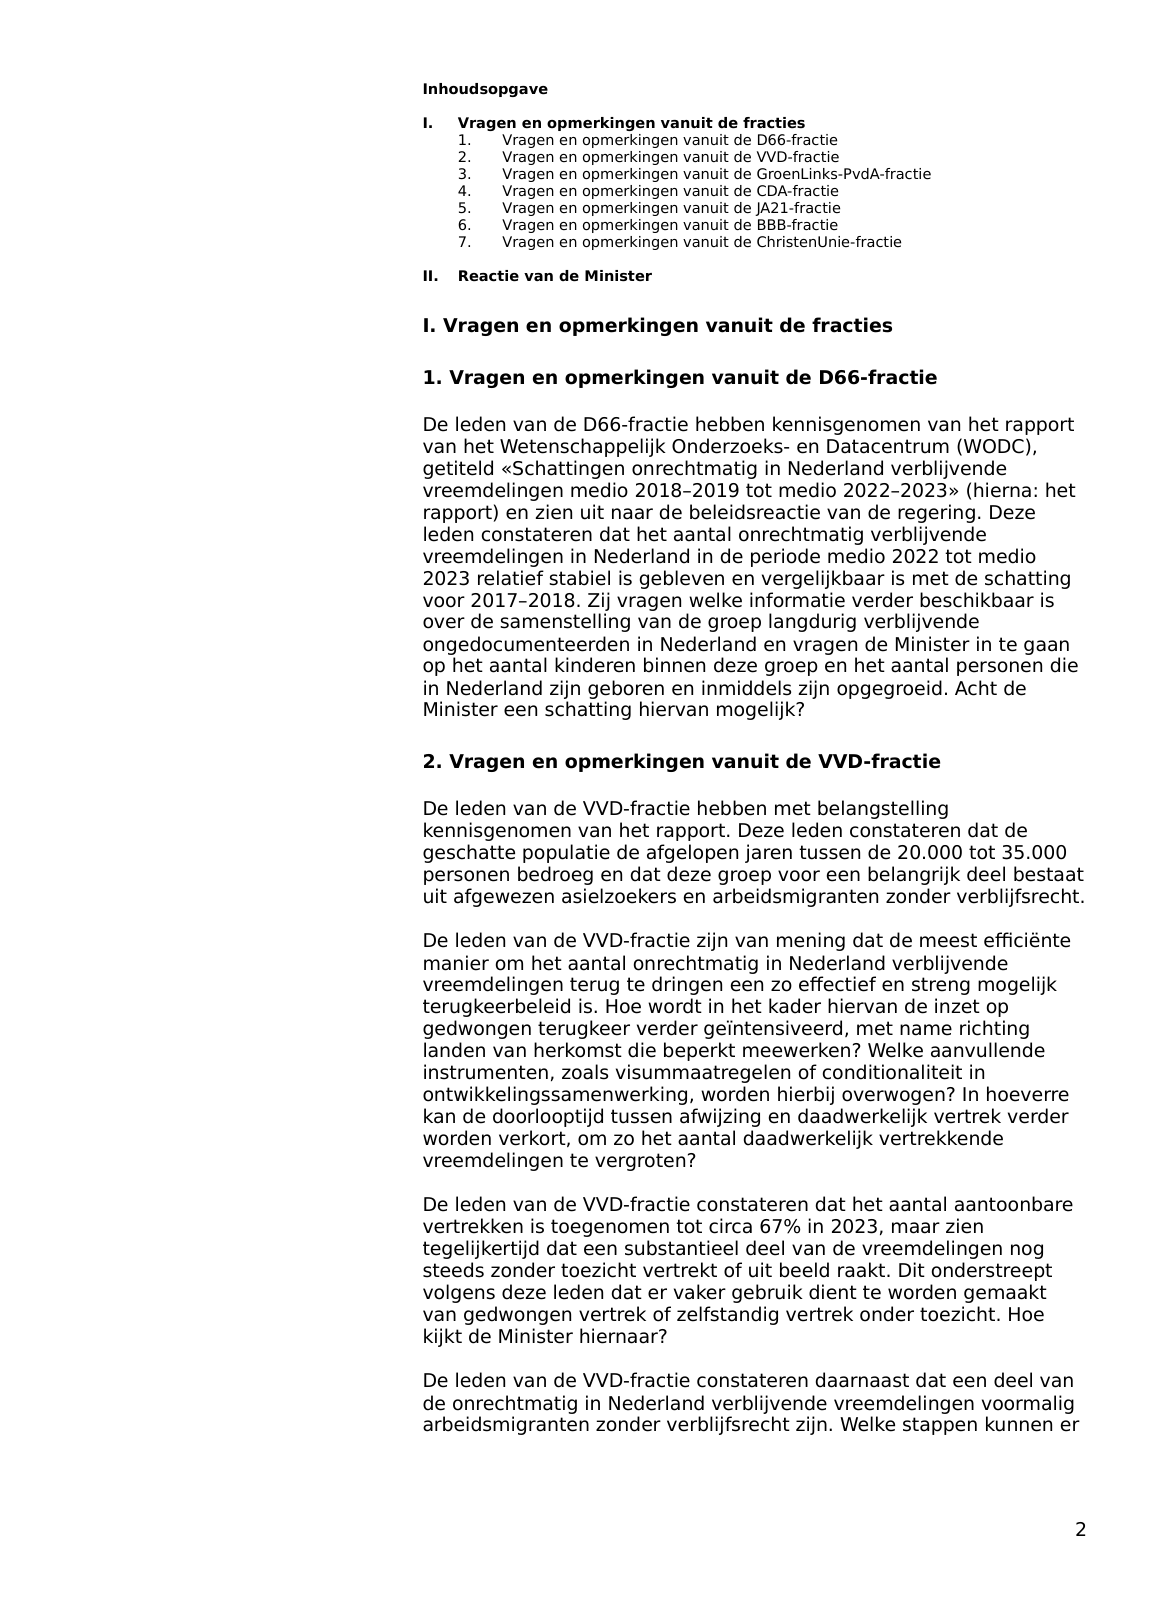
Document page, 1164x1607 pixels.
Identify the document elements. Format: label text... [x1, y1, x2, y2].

table_cell 7. [452, 234, 496, 251]
subtitle 2. Vragen en opmerkingen vanuit de VVD-fractie [422, 751, 1087, 773]
table_cell [422, 149, 452, 166]
table_cell 1. [452, 132, 496, 149]
table_cell II. [422, 268, 452, 285]
table_cell [452, 251, 496, 268]
table_cell 3. [452, 166, 496, 183]
text De leden van de VVD-fractie zijn van mening dat de meest efficiënte manier om het aantal onrechtmatig in Nederland verblijvende vreemdelingen terug te dringen een zo effectief en streng mogelijk terugkeerbeleid is. Hoe wordt in het kader hiervan de inzet op gedwongen terugkeer verder geïntensiveerd, met name richting landen van herkomst die beperkt meewerken? Welke aanvullende instrumenten, zoals visummaatregelen of conditionaliteit in ontwikkelingssamenwerking, worden hierbij overwogen? In hoeverre kan de doorlooptijd tussen afwijzing en daadwerkelijk vertrek verder worden verkort, om zo het aantal daadwerkelijk vertrekkende vreemdelingen te vergroten? [422, 930, 1087, 1172]
table_cell Vragen en opmerkingen vanuit de CDA-fractie [496, 183, 1087, 200]
text De leden van de VVD-fractie constateren daarnaast dat een deel van de onrechtmatig in Nederland verblijvende vreemdelingen voormalig arbeidsmigranten zonder verblijfsrecht zijn. Welke stappen kunnen er [422, 1370, 1087, 1436]
table_cell [422, 132, 452, 149]
table_cell Vragen en opmerkingen vanuit de JA21-fractie [496, 200, 1087, 217]
table_cell [422, 166, 452, 183]
table_cell 2. [452, 149, 496, 166]
table_cell I. [422, 115, 452, 132]
text De leden van de VVD-fractie constateren dat het aantal aantoonbare vertrekken is toegenomen tot circa 67% in 2023, maar zien tegelijkertijd dat een substantieel deel van de vreemdelingen nog steeds zonder toezicht vertrekt of uit beeld raakt. Dit onderstreept volgens deze leden dat er vaker gebruik dient te worden gemaakt van gedwongen vertrek of zelfstandig vertrek onder toezicht. Hoe kijkt de Minister hiernaar? [422, 1194, 1087, 1348]
table_cell Vragen en opmerkingen vanuit de ChristenUnie-fractie [496, 234, 1087, 251]
table_cell [422, 98, 452, 115]
table_cell Vragen en opmerkingen vanuit de fracties [452, 115, 1087, 132]
table_cell [496, 98, 1087, 115]
text De leden van de VVD-fractie hebben met belangstelling kennisgenomen van het rapport. Deze leden constateren dat de geschatte populatie de afgelopen jaren tussen de 20.000 tot 35.000 personen bedroeg en dat deze groep voor een belangrijk deel bestaat uit afgewezen asielzoekers en arbeidsmigranten zonder verblijfsrecht. [422, 798, 1087, 908]
table_cell [422, 234, 452, 251]
subtitle 1. Vragen en opmerkingen vanuit de D66-fractie [422, 367, 1087, 389]
subtitle I. Vragen en opmerkingen vanuit de fracties [422, 315, 1087, 337]
table_cell Vragen en opmerkingen vanuit de D66-fractie [496, 132, 1087, 149]
table_cell Vragen en opmerkingen vanuit de VVD-fractie [496, 149, 1087, 166]
table_cell 4. [452, 183, 496, 200]
table_cell [422, 217, 452, 234]
table_cell [422, 200, 452, 217]
table_cell Vragen en opmerkingen vanuit de BBB-fractie [496, 217, 1087, 234]
table_cell [422, 251, 452, 268]
table_cell [422, 183, 452, 200]
table_cell [496, 251, 1087, 268]
table_cell Reactie van de Minister [452, 268, 1087, 285]
table_cell [452, 98, 496, 115]
table_cell 5. [452, 200, 496, 217]
table_cell Vragen en opmerkingen vanuit de GroenLinks-PvdA-fractie [496, 166, 1087, 183]
table_header Inhoudsopgave [422, 81, 1087, 98]
table_cell 6. [452, 217, 496, 234]
text De leden van de D66-fractie hebben kennisgenomen van het rapport van het Wetenschappelijk Onderzoeks- en Datacentrum (WODC), getiteld «Schattingen onrechtmatig in Nederland verblijvende vreemdelingen medio 2018–2019 tot medio 2022–2023» (hierna: het rapport) en zien uit naar de beleidsreactie van de regering. Deze leden constateren dat het aantal onrechtmatig verblijvende vreemdelingen in Nederland in de periode medio 2022 tot medio 2023 relatief stabiel is gebleven en vergelijkbaar is met de schatting voor 2017–2018. Zij vragen welke informatie verder beschikbaar is over de samenstelling van de groep langdurig verblijvende ongedocumenteerden in Nederland en vragen de Minister in te gaan op het aantal kinderen binnen deze groep en het aantal personen die in Nederland zijn geboren en inmiddels zijn opgegroeid. Acht de Minister een schatting hiervan mogelijk? [422, 414, 1087, 721]
